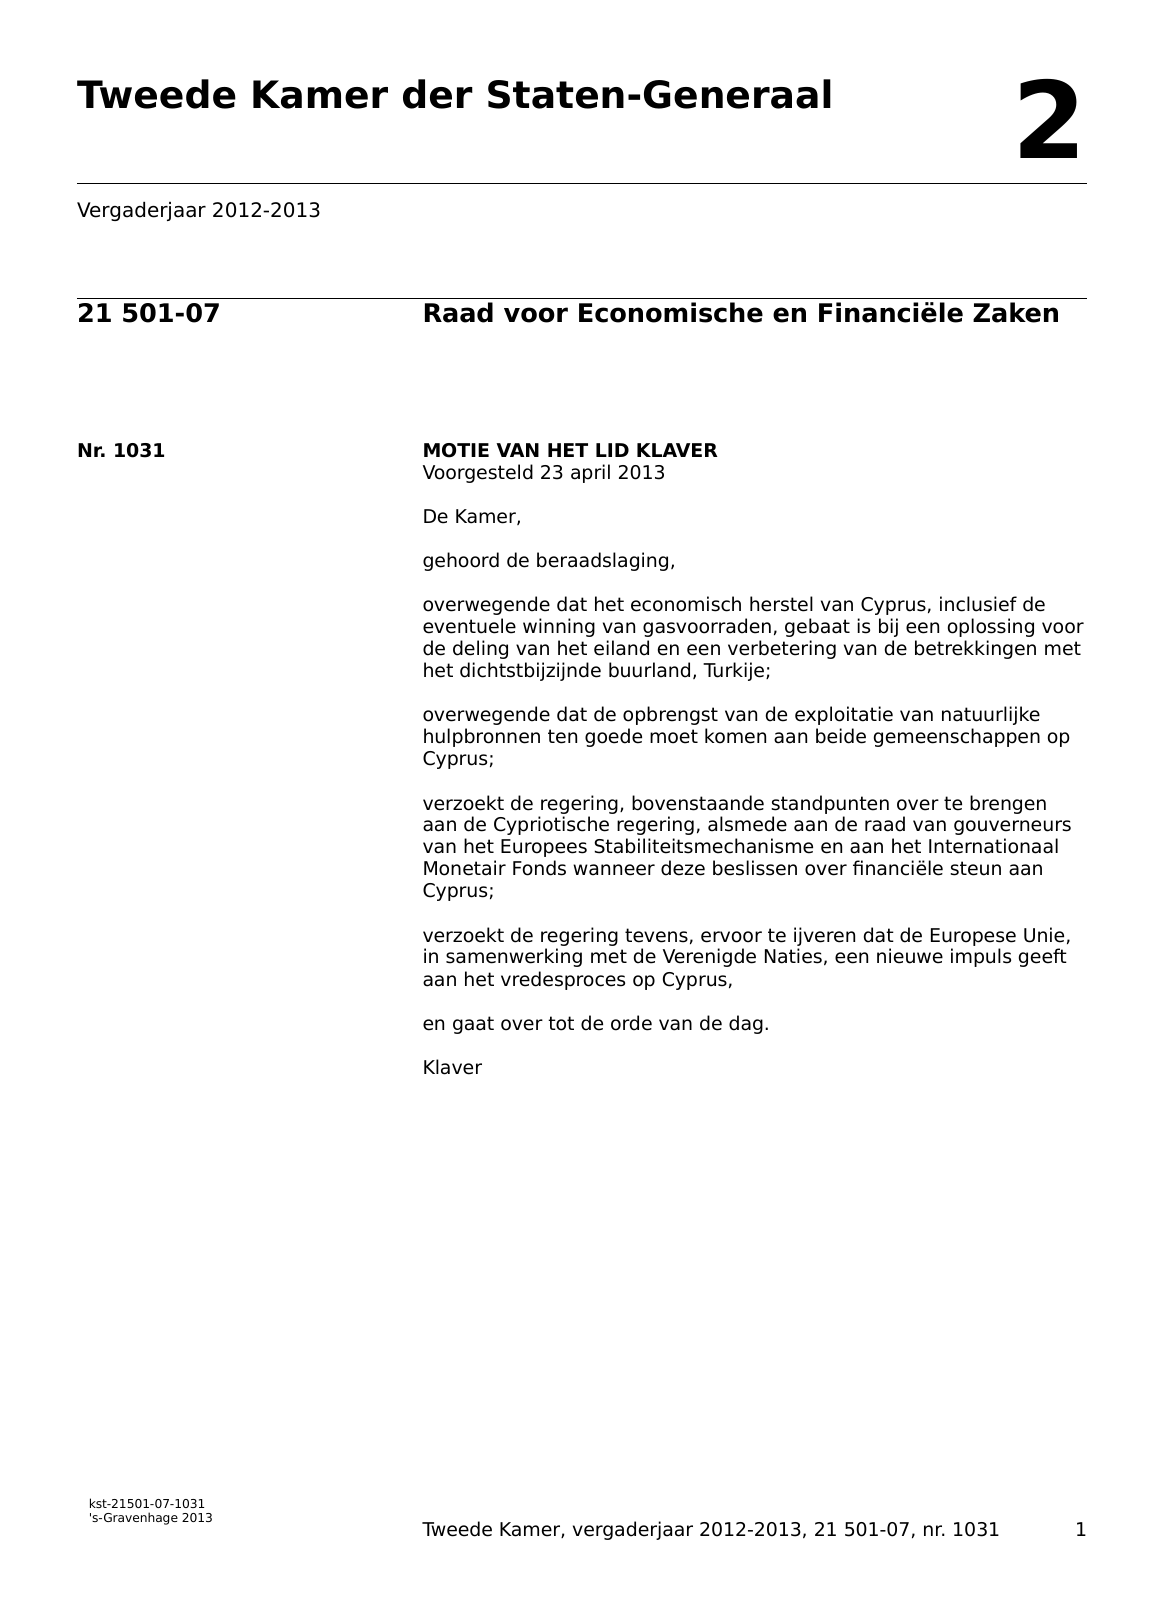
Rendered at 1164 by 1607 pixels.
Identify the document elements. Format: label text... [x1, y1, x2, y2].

text De Kamer, [422, 506, 1087, 528]
text verzoekt de regering, bovenstaande standpunten over te brengen aan de Cypriotische regering, alsmede aan de raad van gouverneurs van het Europees Stabiliteitsmechanisme en aan het Internationaal Monetair Fonds wanneer deze beslissen over financiële steun aan Cyprus; [422, 792, 1087, 902]
table_cell Vergaderjaar 2012-2013 [77, 184, 1087, 298]
text en gaat over tot de orde van de dag. [422, 1013, 1087, 1034]
text Klaver [422, 1057, 1087, 1079]
text Voorgesteld 23 april 2013 [422, 462, 1087, 484]
table_header 2 [886, 59, 1087, 183]
table_header Tweede Kamer der Staten-Generaal [77, 59, 886, 183]
text overwegende dat het economisch herstel van Cyprus, inclusief de eventuele winning van gasvoorraden, gebaat is bij een oplossing voor de deling van het eiland en een verbetering van de betrekkingen met het dichtstbijzijnde buurland, Turkije; [422, 594, 1087, 682]
subtitle 21 501-07 Raad voor Economische en Financiële Zaken [77, 299, 1087, 329]
subtitle Nr. 1031 MOTIE VAN HET LID KLAVER [77, 440, 1087, 462]
text 's-Gravenhage 2013 [88, 1511, 323, 1525]
text kst-21501-07-1031 [88, 1497, 323, 1511]
text overwegende dat de opbrengst van de exploitatie van natuurlijke hulpbronnen ten goede moet komen aan beide gemeenschappen op Cyprus; [422, 704, 1087, 770]
text verzoekt de regering tevens, ervoor te ijveren dat de Europese Unie, in samenwerking met de Verenigde Naties, een nieuwe impuls geeft aan het vredesproces op Cyprus, [422, 924, 1087, 990]
text gehoord de beraadslaging, [422, 550, 1087, 572]
